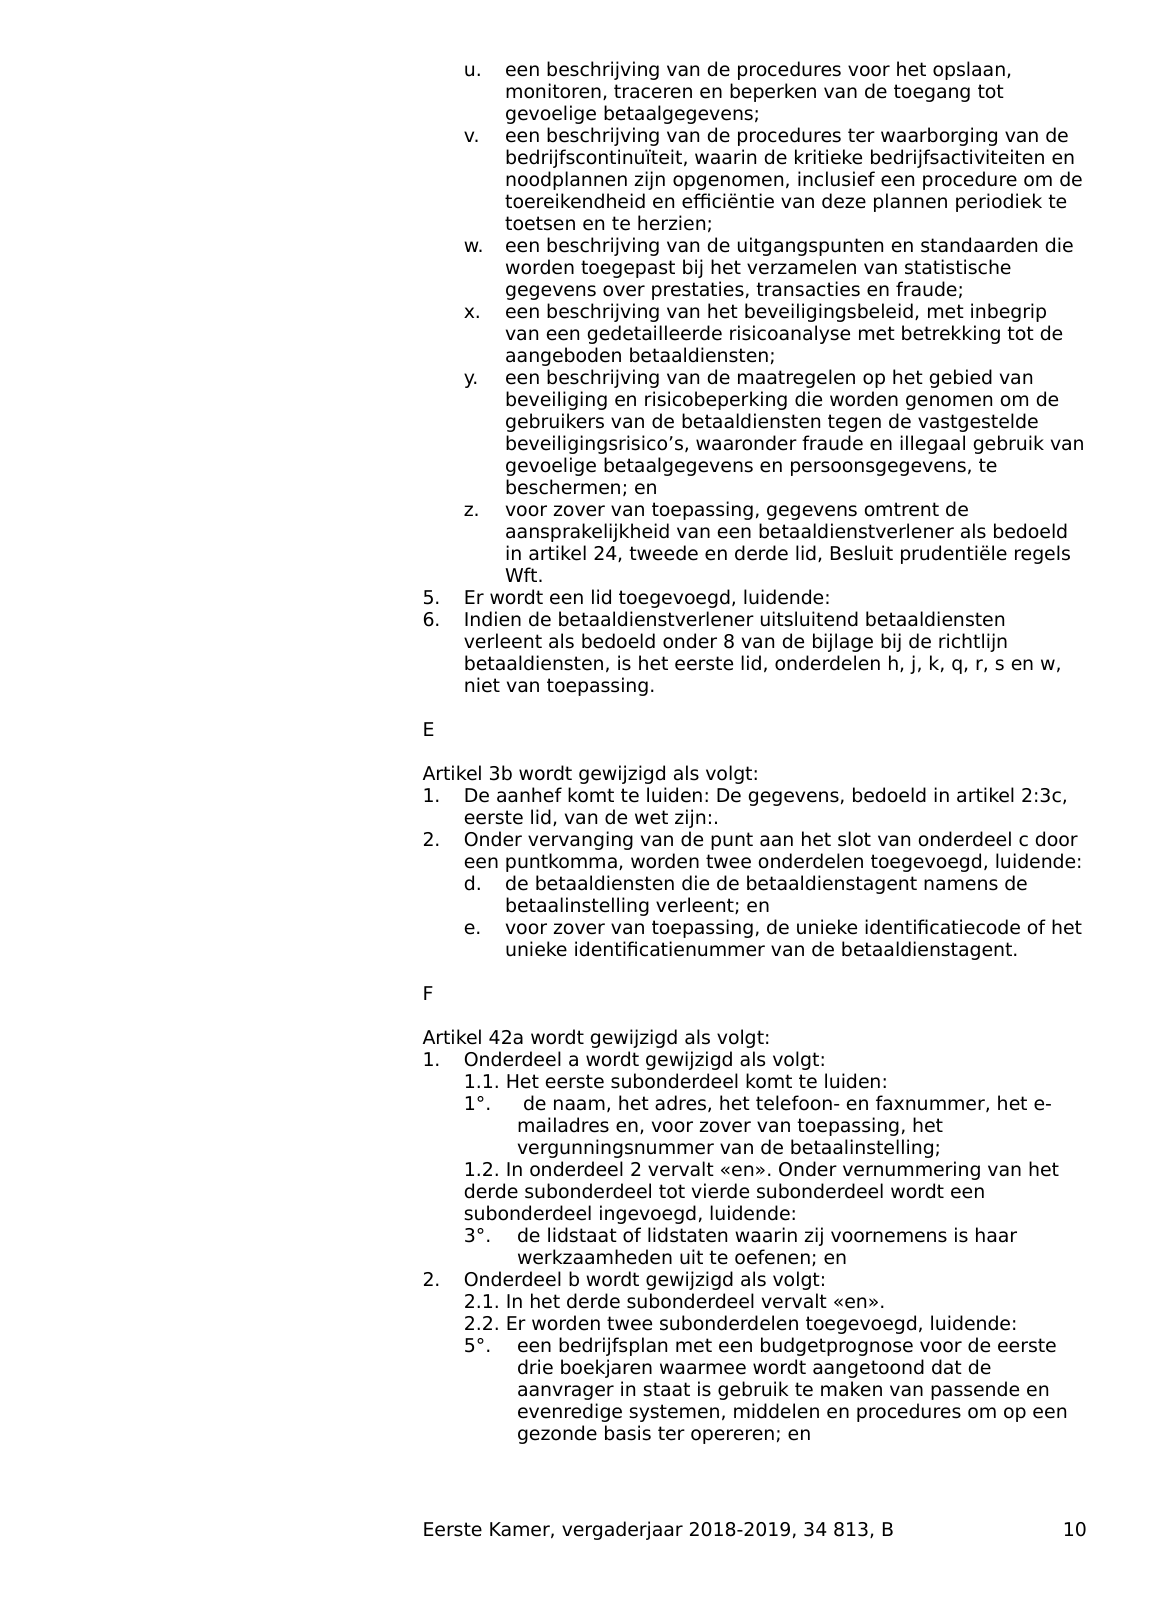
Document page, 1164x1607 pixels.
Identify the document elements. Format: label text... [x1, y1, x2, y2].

text Artikel 42a wordt gewijzigd als volgt: [422, 1027, 1087, 1049]
text 3°. de lidstaat of lidstaten waarin zij voornemens is haar werkzaamheden uit te oefenen; en [464, 1225, 1087, 1269]
text 1. De aanhef komt te luiden: De gegevens, bedoeld in artikel 2:3c, eerste lid, van de wet zijn:. [422, 785, 1087, 829]
text Artikel 3b wordt gewijzigd als volgt: [422, 763, 1087, 785]
subtitle E [422, 719, 1087, 741]
text 2.1. In het derde subonderdeel vervalt «en». [464, 1291, 1087, 1313]
text 1. Onderdeel a wordt gewijzigd als volgt: [422, 1049, 1087, 1071]
text u. een beschrijving van de procedures voor het opslaan, monitoren, traceren en beperken van de toegang tot gevoelige betaalgegevens; [464, 59, 1087, 125]
text v. een beschrijving van de procedures ter waarborging van de bedrijfscontinuïteit, waarin de kritieke bedrijfsactiviteiten en noodplannen zijn opgenomen, inclusief een procedure om de toereikendheid en efficiëntie van deze plannen periodiek te toetsen en te herzien; [464, 125, 1087, 235]
text 5. Er wordt een lid toegevoegd, luidende: [422, 587, 1087, 608]
text y. een beschrijving van de maatregelen op het gebied van beveiliging en risicobeperking die worden genomen om de gebruikers van de betaaldiensten tegen de vastgestelde beveiligingsrisico’s, waaronder fraude en illegaal gebruik van gevoelige betaalgegevens en persoonsgegevens, te beschermen; en [464, 367, 1087, 499]
text w. een beschrijving van de uitgangspunten en standaarden die worden toegepast bij het verzamelen van statistische gegevens over prestaties, transacties en fraude; [464, 235, 1087, 301]
text 1.1. Het eerste subonderdeel komt te luiden: [464, 1071, 1087, 1093]
text 2. Onder vervanging van de punt aan het slot van onderdeel c door een puntkomma, worden twee onderdelen toegevoegd, luidende: [422, 829, 1087, 873]
text e. voor zover van toepassing, de unieke identificatiecode of het unieke identificatienummer van de betaaldienstagent. [464, 917, 1087, 961]
text 5°. een bedrijfsplan met een budgetprognose voor de eerste drie boekjaren waarmee wordt aangetoond dat de aanvrager in staat is gebruik te maken van passende en evenredige systemen, middelen en procedures om op een gezonde basis ter opereren; en [464, 1335, 1087, 1444]
text d. de betaaldiensten die de betaaldienstagent namens de betaalinstelling verleent; en [464, 873, 1087, 917]
text 2. Onderdeel b wordt gewijzigd als volgt: [422, 1269, 1087, 1291]
subtitle F [422, 983, 1087, 1005]
text 1°. de naam, het adres, het telefoon- en faxnummer, het e-mailadres en, voor zover van toepassing, het vergunningsnummer van de betaalinstelling; [464, 1093, 1087, 1159]
text x. een beschrijving van het beveiligingsbeleid, met inbegrip van een gedetailleerde risicoanalyse met betrekking tot de aangeboden betaaldiensten; [464, 301, 1087, 367]
text 6. Indien de betaaldienstverlener uitsluitend betaaldiensten verleent als bedoeld onder 8 van de bijlage bij de richtlijn betaaldiensten, is het eerste lid, onderdelen h, j, k, q, r, s en w, niet van toepassing. [422, 608, 1087, 696]
text z. voor zover van toepassing, gegevens omtrent de aansprakelijkheid van een betaaldienstverlener als bedoeld in artikel 24, tweede en derde lid, Besluit prudentiële regels Wft. [464, 499, 1087, 587]
text 1.2. In onderdeel 2 vervalt «en». Onder vernummering van het derde subonderdeel tot vierde subonderdeel wordt een subonderdeel ingevoegd, luidende: [464, 1159, 1087, 1225]
text 2.2. Er worden twee subonderdelen toegevoegd, luidende: [464, 1313, 1087, 1335]
